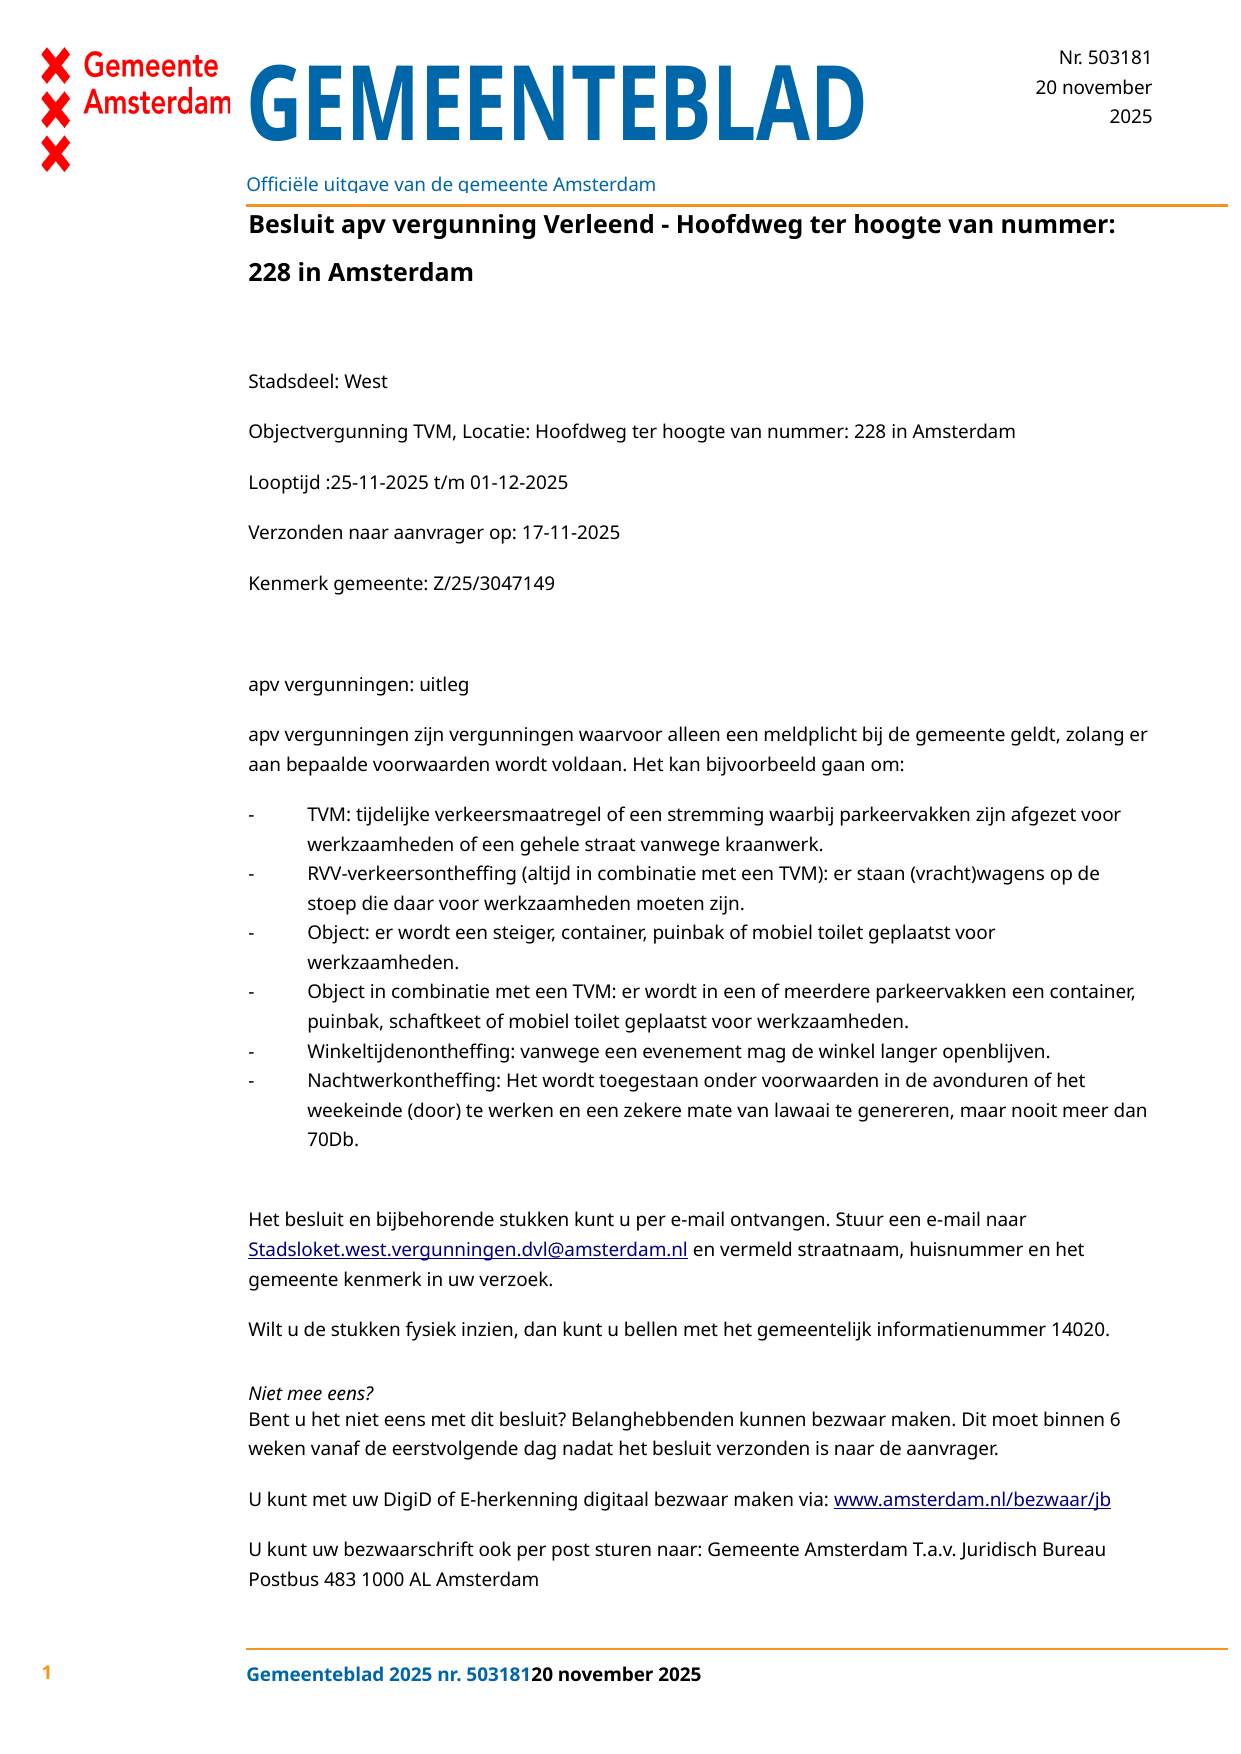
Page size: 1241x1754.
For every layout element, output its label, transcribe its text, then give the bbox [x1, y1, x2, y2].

list Winkeltijdenontheffing: vanwege een evenement mag de winkel langer openblijven. [248, 1038, 1152, 1064]
list TVM: tijdelijke verkeersmaatregel of een stremming waarbij parkeervakken zijn afgezet voor werkzaamheden of een gehele straat vanwege kraanwerk. [248, 801, 1152, 857]
text Looptijd :25-11-2025 t/m 01-12-2025 [248, 469, 1152, 495]
text Besluit apv vergunning Verleend - Hoofdweg ter hoogte van nummer: 228 in Amsterdam [248, 207, 1152, 288]
text apv vergunningen zijn vergunningen waarvoor alleen een meldplicht bij de gemeente geldt, zolang er aan bepaalde voorwaarden wordt voldaan. Het kan bijvoorbeeld gaan om: [248, 721, 1152, 777]
text Objectvergunning TVM, Locatie: Hoofdweg ter hoogte van nummer: 228 in Amsterdam [248, 419, 1152, 444]
text Verzonden naar aanvrager op: 17-11-2025 [248, 519, 1152, 545]
picture [41, 47, 231, 172]
list Nachtwerkontheffing: Het wordt toegestaan onder voorwaarden in de avonduren of het weekeinde (door) te werken en een zekere mate van lawaai te genereren, maar nooit meer dan 70Db. [248, 1067, 1152, 1152]
text Wilt u de stukken fysiek inzien, dan kunt u bellen met het gemeentelijk informatienummer 14020. [248, 1316, 1152, 1342]
text U kunt uw bezwaarschrift ook per post sturen naar: Gemeente Amsterdam T.a.v. Juridisch Bureau Postbus 483 1000 AL Amsterdam [248, 1536, 1152, 1592]
list Object: er wordt een steiger, container, puinbak of mobiel toilet geplaatst voor werkzaamheden. [248, 919, 1152, 975]
list Object in combinatie met een TVM: er wordt in een of meerdere parkeervakken een container, puinbak, schaftkeet of mobiel toilet geplaatst voor werkzaamheden. [248, 979, 1152, 1034]
text Niet mee eens? [248, 1380, 1152, 1406]
text Stadsdeel: West [248, 368, 1152, 394]
text apv vergunningen: uitleg [248, 671, 1152, 697]
text Bent u het niet eens met dit besluit? Belanghebbenden kunnen bezwaar maken. Dit moet binnen 6 weken vanaf de eerstvolgende dag nadat het besluit verzonden is naar de aanvrager. [248, 1406, 1152, 1461]
text Het besluit en bijbehorende stukken kunt u per e-mail ontvangen. Stuur een e-mail naar Stadsloket.west.vergunningen.dvl@amsterdam.nl en vermeld straatnaam, huisnummer en het gemeente kenmerk in uw verzoek. [248, 1207, 1152, 1292]
list RVV-verkeersontheffing (altijd in combinatie met een TVM): er staan (vracht)wagens op de stoep die daar voor werkzaamheden moeten zijn. [248, 860, 1152, 916]
text U kunt met uw DigiD of E-herkenning digitaal bezwaar maken via: www.amsterdam.nl/bezwaar/jb [248, 1486, 1152, 1512]
text Kenmerk gemeente: Z/25/3047149 [248, 570, 1152, 596]
